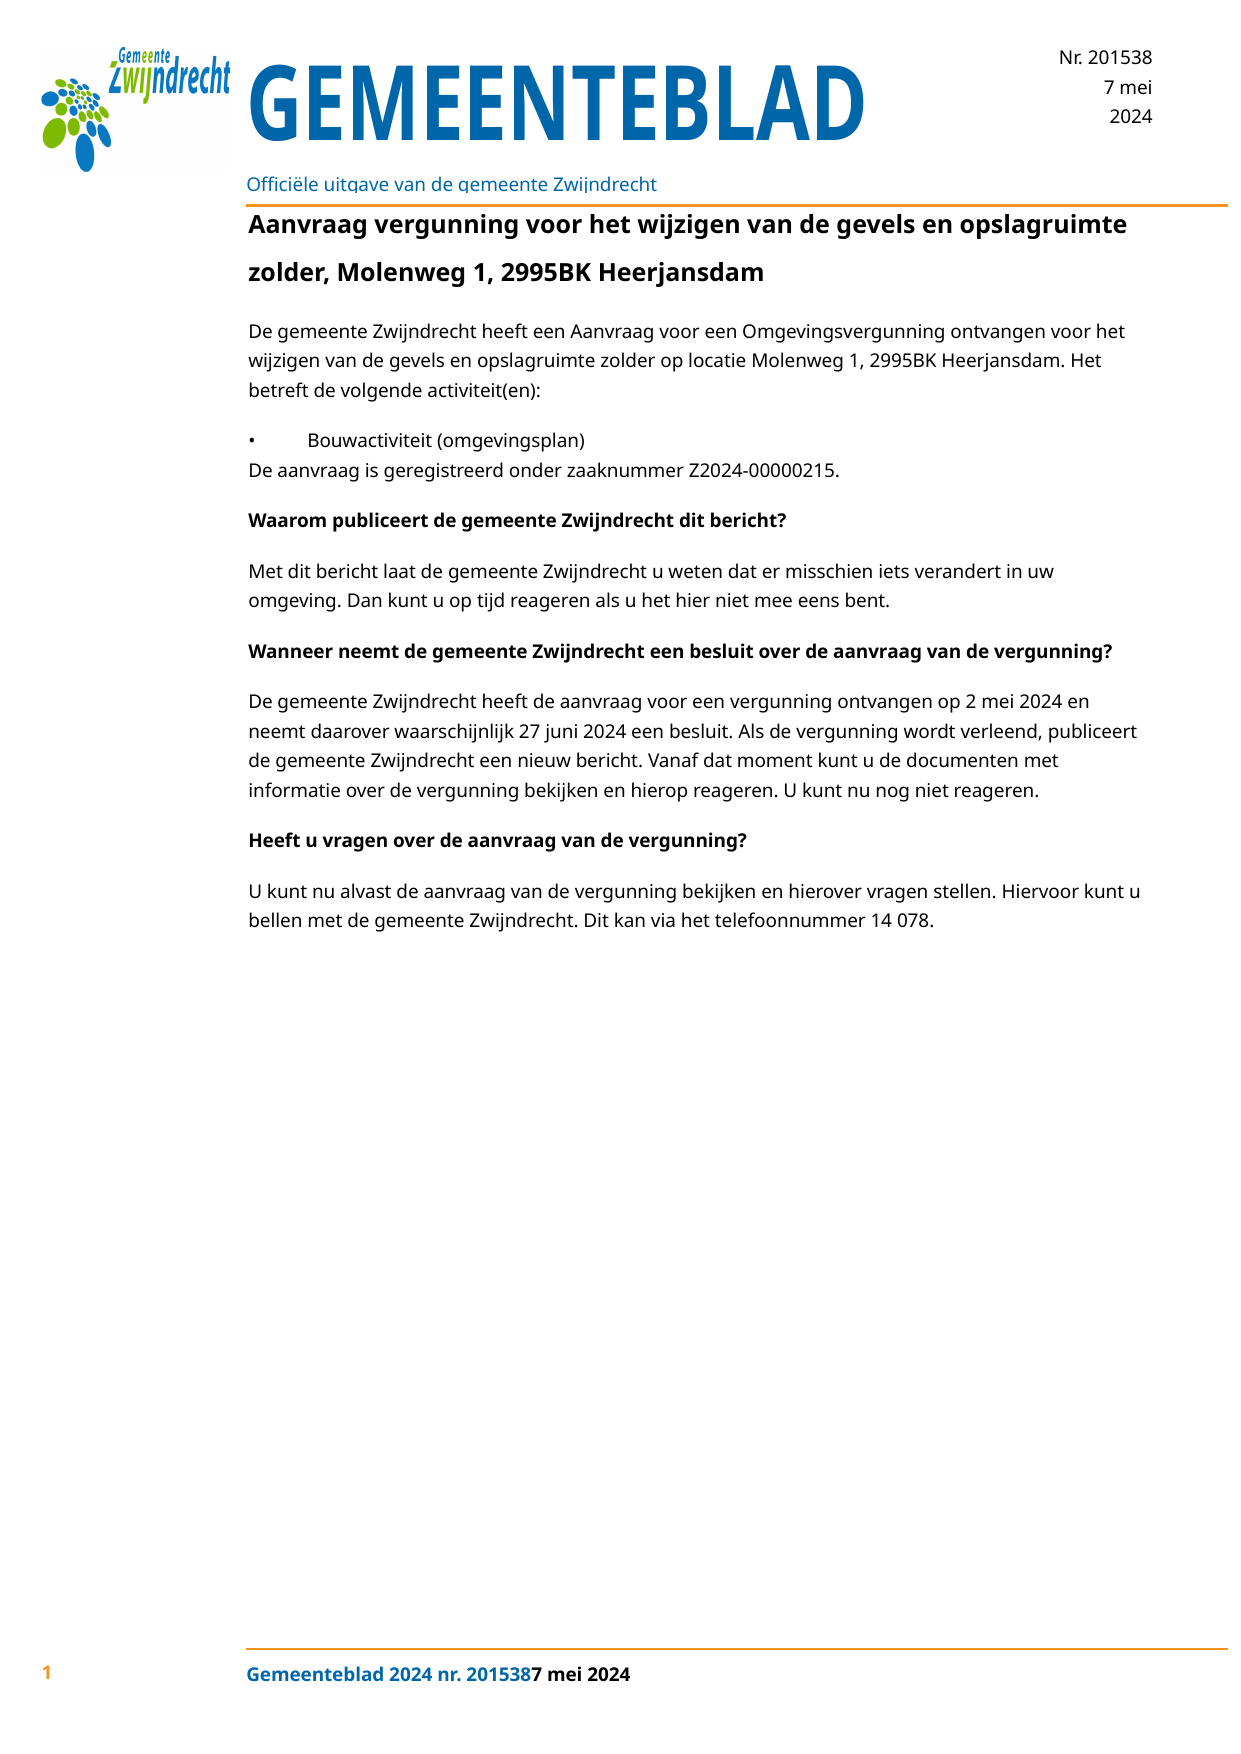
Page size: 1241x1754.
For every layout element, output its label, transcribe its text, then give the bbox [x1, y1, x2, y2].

picture [41, 47, 231, 172]
text De aanvraag is geregistreerd onder zaaknummer Z2024-00000215. [248, 457, 1152, 483]
text De gemeente Zwijndrecht heeft een Aanvraag voor een Omgevingsvergunning ontvangen voor het wijzigen van de gevels en opslagruimte zolder op locatie Molenweg 1, 2995BK Heerjansdam. Het betreft de volgende activiteit(en): [248, 318, 1152, 403]
text Wanneer neemt de gemeente Zwijndrecht een besluit over de aanvraag van de vergunning? [248, 638, 1152, 664]
text Waarom publiceert de gemeente Zwijndrecht dit bericht? [248, 507, 1152, 533]
text U kunt nu alvast de aanvraag van de vergunning bekijken en hierover vragen stellen. Hiervoor kunt u bellen met de gemeente Zwijndrecht. Dit kan via het telefoonnummer 14 078. [248, 878, 1152, 933]
list Bouwactiviteit (omgevingsplan) [248, 427, 1152, 453]
text Heeft u vragen over de aanvraag van de vergunning? [248, 827, 1152, 853]
text Aanvraag vergunning voor het wijzigen van de gevels en opslagruimte zolder, Molenweg 1, 2995BK Heerjansdam [248, 207, 1152, 288]
text Met dit bericht laat de gemeente Zwijndrecht u weten dat er misschien iets verandert in uw omgeving. Dan kunt u op tijd reageren als u het hier niet mee eens bent. [248, 558, 1152, 613]
text De gemeente Zwijndrecht heeft de aanvraag voor een vergunning ontvangen op 2 mei 2024 en neemt daarover waarschijnlijk 27 juni 2024 een besluit. Als de vergunning wordt verleend, publiceert de gemeente Zwijndrecht een nieuw bericht. Vanaf dat moment kunt u de documenten met informatie over de vergunning bekijken en hierop reageren. U kunt nu nog niet reageren. [248, 688, 1152, 803]
